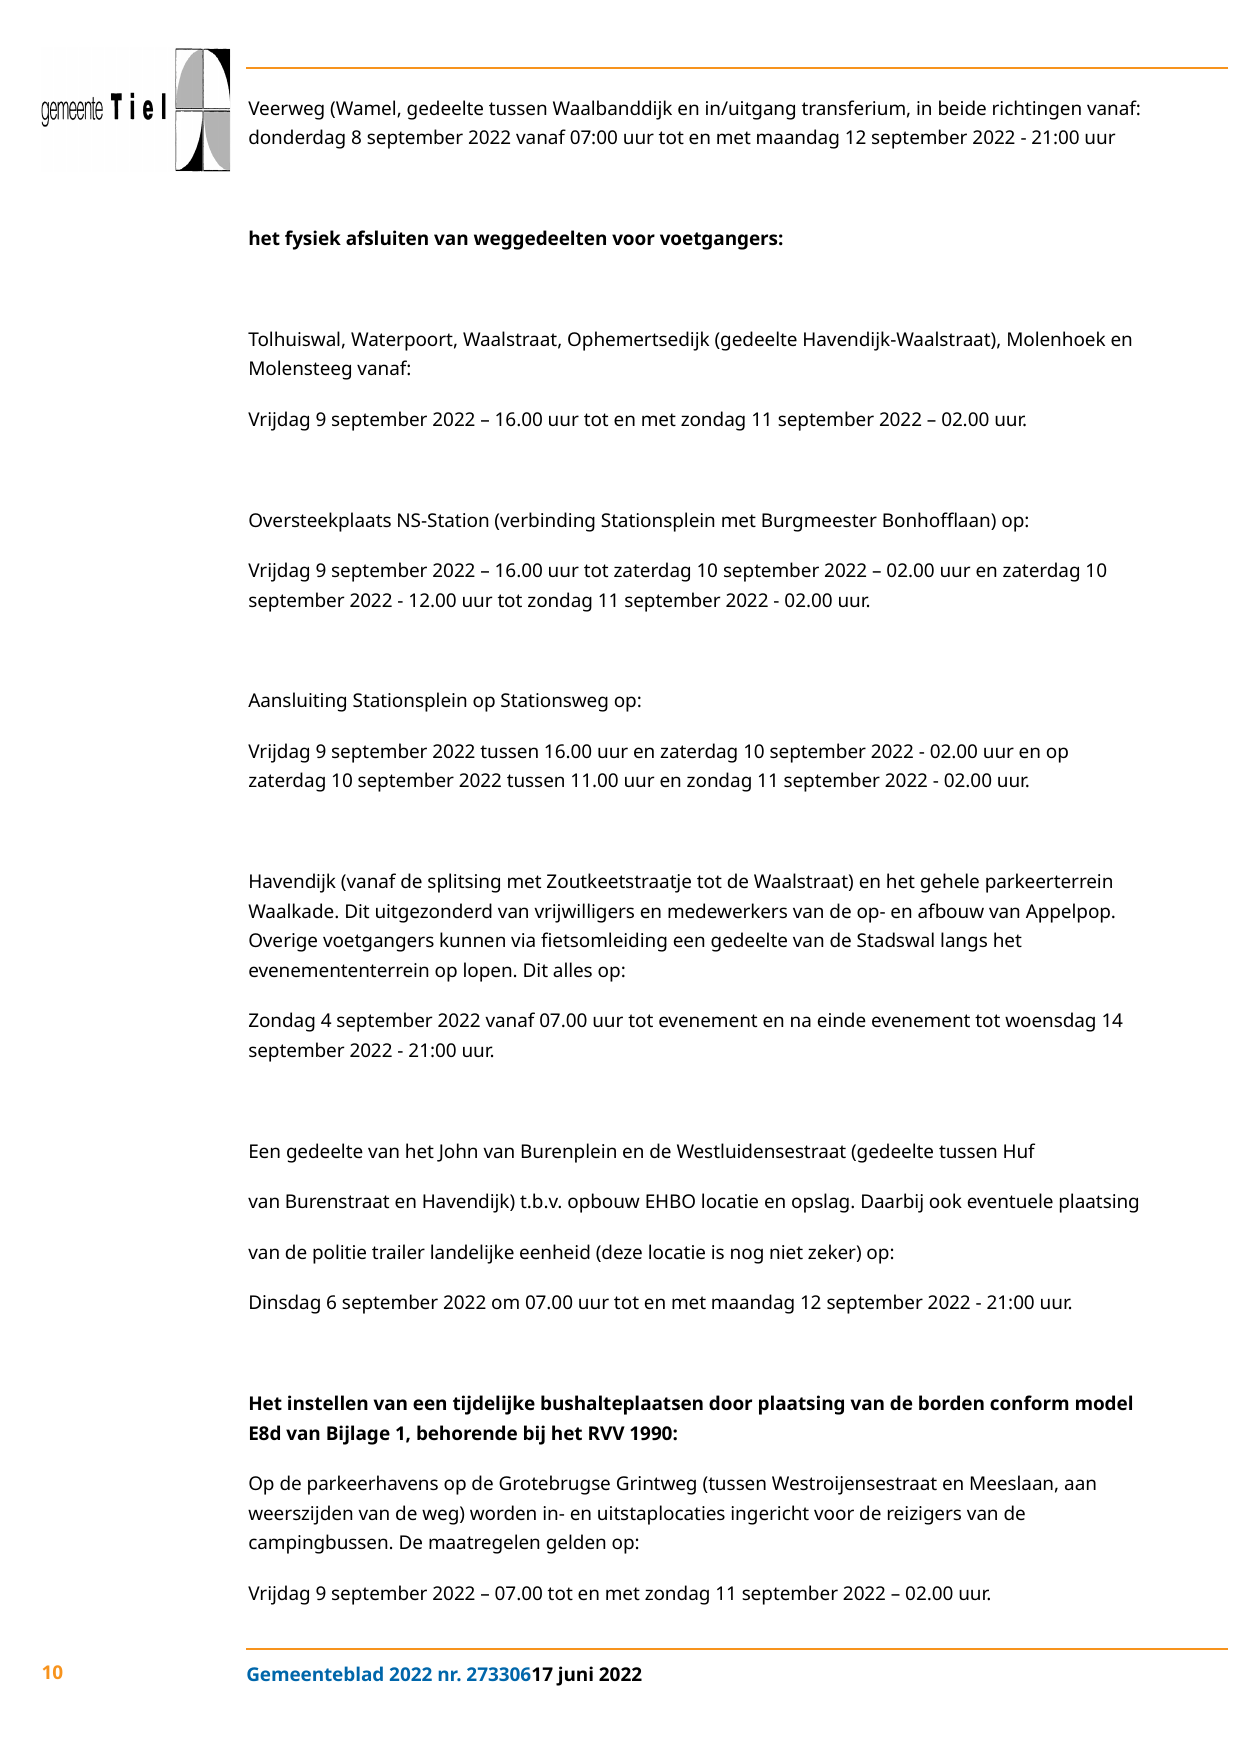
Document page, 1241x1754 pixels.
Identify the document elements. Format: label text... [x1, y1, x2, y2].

picture [41, 47, 231, 172]
text Vrijdag 9 september 2022 – 07.00 tot en met zondag 11 september 2022 – 02.00 uur. [248, 1580, 1152, 1606]
text Het instellen van een tijdelijke bushalteplaatsen door plaatsing van de borden conform model E8d van Bijlage 1, behorende bij het RVV 1990: [248, 1390, 1152, 1446]
text Veerweg (Wamel, gedeelte tussen Waalbanddijk en in/uitgang transferium, in beide richtingen vanaf: donderdag 8 september 2022 vanaf 07:00 uur tot en met maandag 12 september 2022 - 21:00 uur [248, 95, 1152, 150]
text Oversteekplaats NS-Station (verbinding Stationsplein met Burgmeester Bonhofflaan) op: [248, 507, 1152, 533]
text Dinsdag 6 september 2022 om 07.00 uur tot en met maandag 12 september 2022 - 21:00 uur. [248, 1289, 1152, 1315]
text van de politie trailer landelijke eenheid (deze locatie is nog niet zeker) op: [248, 1239, 1152, 1265]
text Vrijdag 9 september 2022 – 16.00 uur tot en met zondag 11 september 2022 – 02.00 uur. [248, 406, 1152, 432]
text Een gedeelte van het John van Burenplein en de Westluidensestraat (gedeelte tussen Huf [248, 1138, 1152, 1164]
text Op de parkeerhavens op de Grotebrugse Grintweg (tussen Westroijensestraat en Meeslaan, aan weerszijden van de weg) worden in- en uitstaplocaties ingericht voor de reizigers van de campingbussen. De maatregelen gelden op: [248, 1470, 1152, 1555]
text het fysiek afsluiten van weggedeelten voor voetgangers: [248, 225, 1152, 251]
text Tolhuiswal, Waterpoort, Waalstraat, Ophemertsedijk (gedeelte Havendijk-Waalstraat), Molenhoek en Molensteeg vanaf: [248, 326, 1152, 381]
text Vrijdag 9 september 2022 – 16.00 uur tot zaterdag 10 september 2022 – 02.00 uur en zaterdag 10 september 2022 - 12.00 uur tot zondag 11 september 2022 - 02.00 uur. [248, 557, 1152, 613]
text Zondag 4 september 2022 vanaf 07.00 uur tot evenement en na einde evenement tot woensdag 14 september 2022 - 21:00 uur. [248, 1008, 1152, 1063]
text van Burenstraat en Havendijk) t.b.v. opbouw EHBO locatie en opslag. Daarbij ook eventuele plaatsing [248, 1188, 1152, 1214]
text Aansluiting Stationsplein op Stationsweg op: [248, 688, 1152, 713]
text Vrijdag 9 september 2022 tussen 16.00 uur en zaterdag 10 september 2022 - 02.00 uur en op zaterdag 10 september 2022 tussen 11.00 uur en zondag 11 september 2022 - 02.00 uur. [248, 738, 1152, 793]
text Havendijk (vanaf de splitsing met Zoutkeetstraatje tot de Waalstraat) en het gehele parkeerterrein Waalkade. Dit uitgezonderd van vrijwilligers en medewerkers van de op- en afbouw van Appelpop. Overige voetgangers kunnen via fietsomleiding een gedeelte van de Stadswal langs het evenemententerrein op lopen. Dit alles op: [248, 868, 1152, 983]
